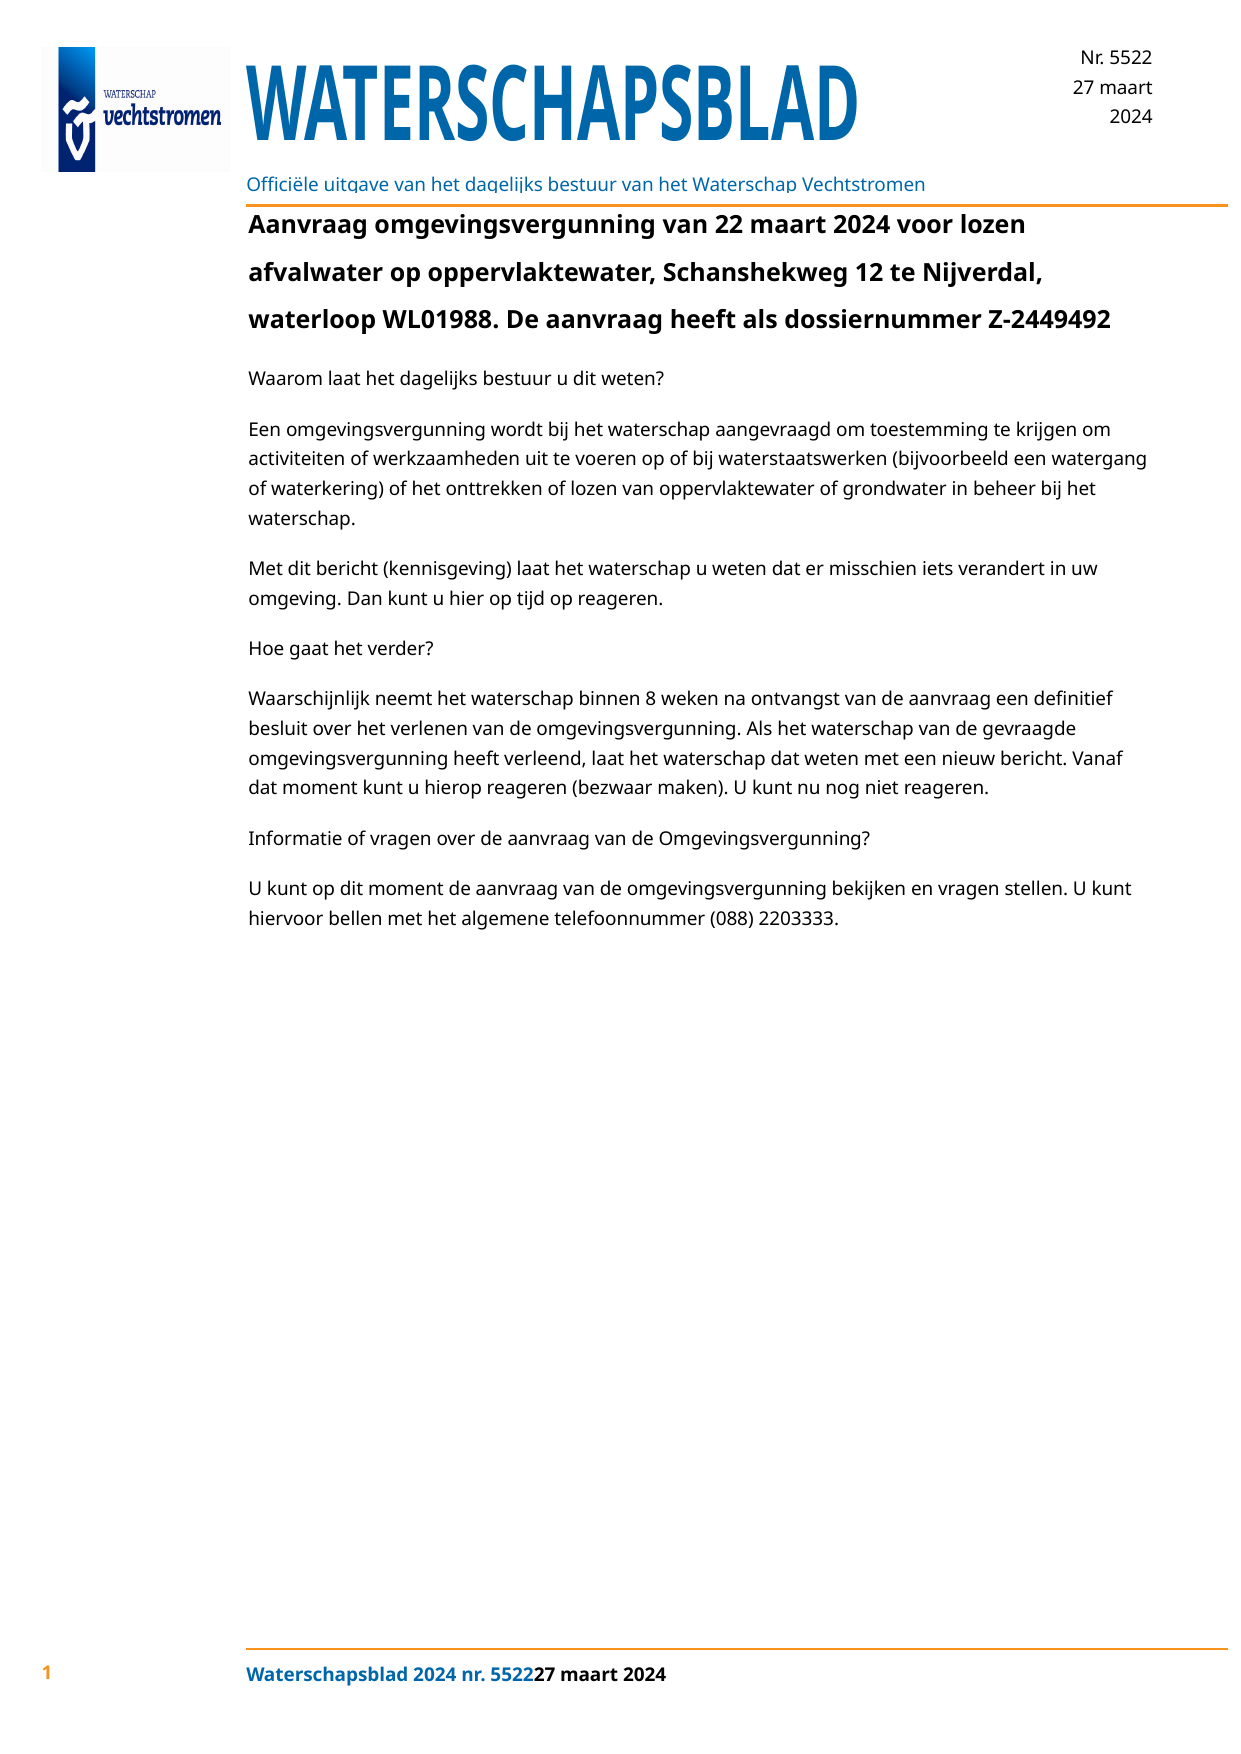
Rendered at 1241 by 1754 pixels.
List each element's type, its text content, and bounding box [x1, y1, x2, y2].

text Hoe gaat het verder? [248, 635, 1152, 661]
text Waarom laat het dagelijks bestuur u dit weten? [248, 366, 1152, 391]
text U kunt op dit moment de aanvraag van de omgevingsvergunning bekijken en vragen stellen. U kunt hiervoor bellen met het algemene telefoonnummer (088) 2203333. [248, 875, 1152, 930]
text Informatie of vragen over de aanvraag van de Omgevingsvergunning? [248, 825, 1152, 850]
picture [41, 47, 231, 172]
text Aanvraag omgevingsvergunning van 22 maart 2024 voor lozen afvalwater op oppervlaktewater, Schanshekweg 12 te Nijverdal, waterloop WL01988. De aanvraag heeft als dossiernummer Z-2449492 [248, 207, 1152, 336]
text Waarschijnlijk neemt het waterschap binnen 8 weken na ontvangst van de aanvraag een definitief besluit over het verlenen van de omgevingsvergunning. Als het waterschap van de gevraagde omgevingsvergunning heeft verleend, laat het waterschap dat weten met een nieuw bericht. Vanaf dat moment kunt u hierop reageren (bezwaar maken). U kunt nu nog niet reageren. [248, 686, 1152, 800]
text Met dit bericht (kennisgeving) laat het waterschap u weten dat er misschien iets verandert in uw omgeving. Dan kunt u hier op tijd op reageren. [248, 555, 1152, 610]
text Een omgevingsvergunning wordt bij het waterschap aangevraagd om toestemming te krijgen om activiteiten of werkzaamheden uit te voeren op of bij waterstaatswerken (bijvoorbeeld een watergang of waterkering) of het onttrekken of lozen van oppervlaktewater of grondwater in beheer bij het waterschap. [248, 416, 1152, 530]
